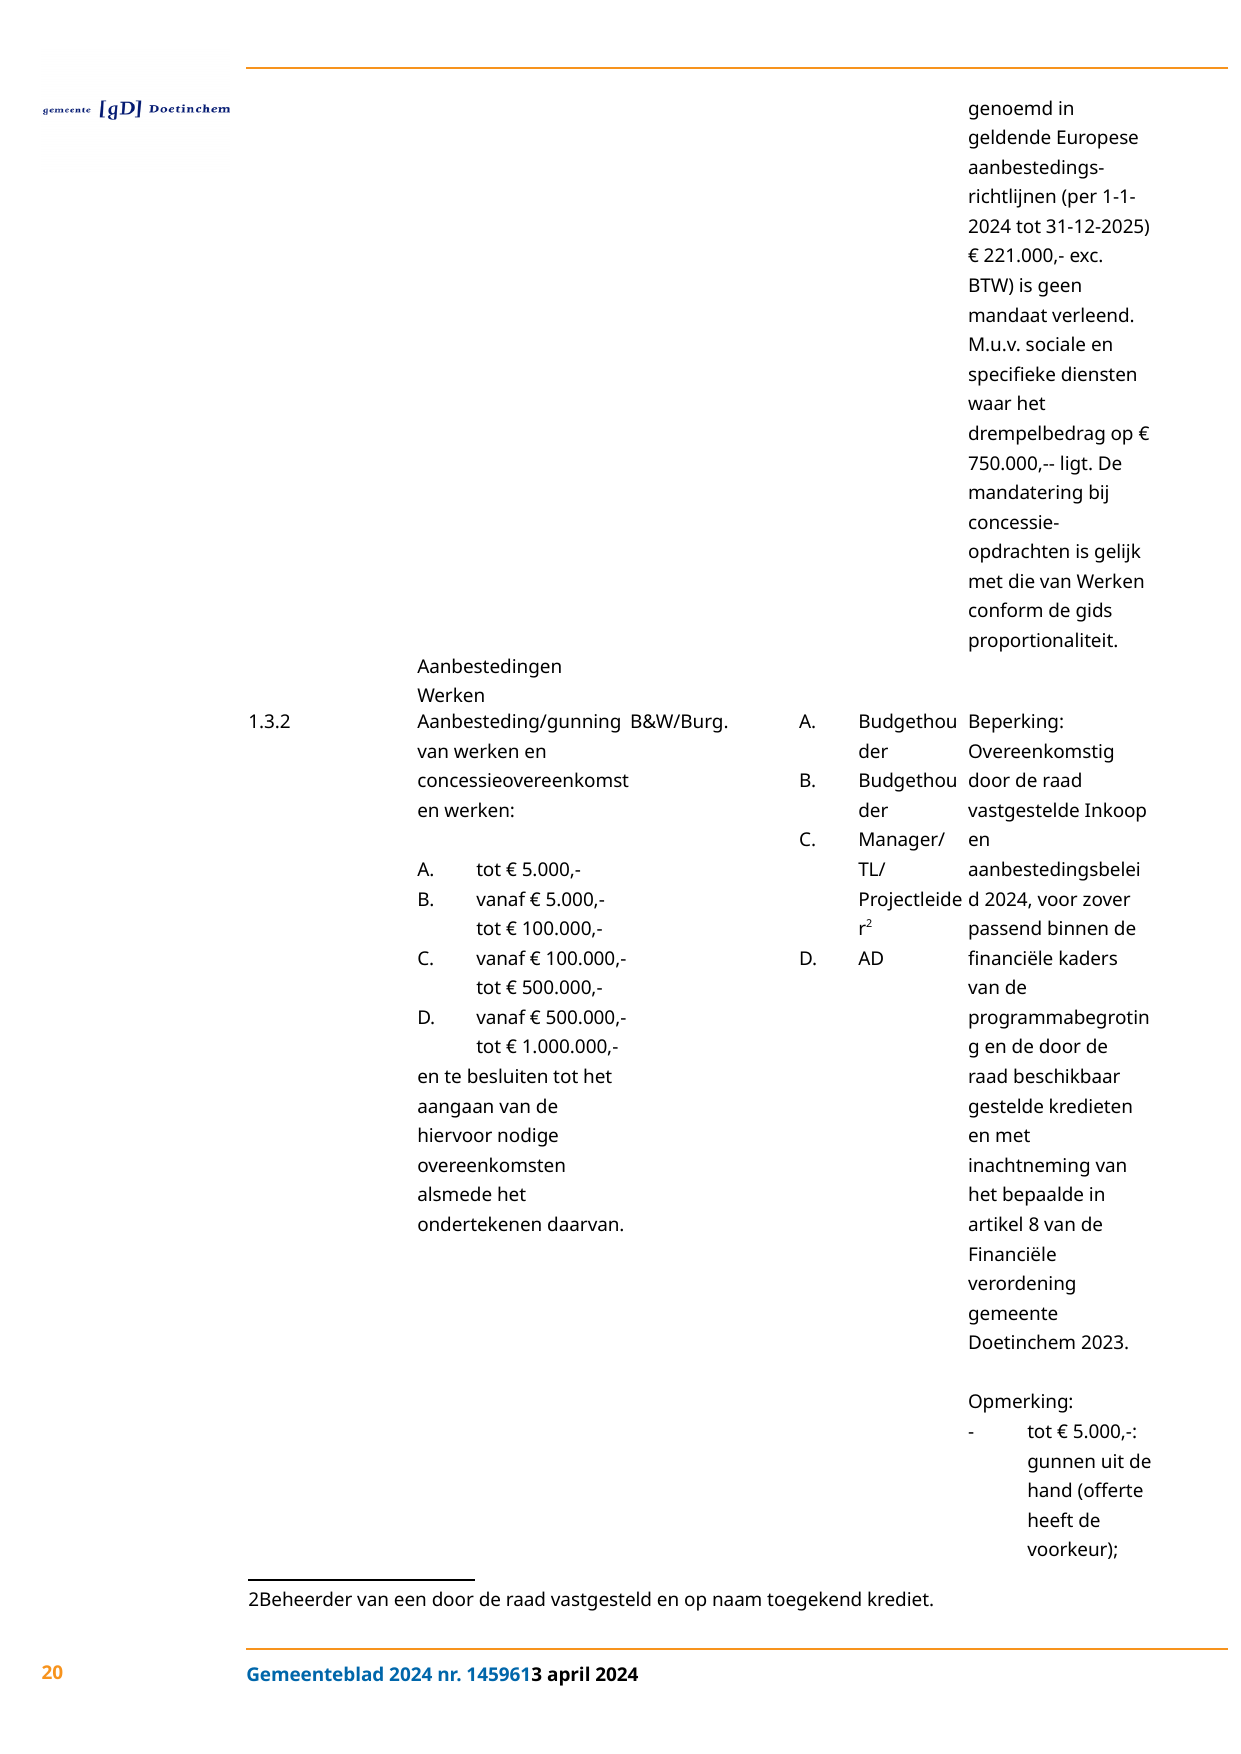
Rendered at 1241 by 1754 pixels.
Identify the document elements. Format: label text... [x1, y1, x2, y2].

table_cell Beperking: Overeenkomstig door de raad vastgestelde Inkoop en aanbestedingsbeleid 2024, voor zover passend binnen de financiële kaders van de programmabegroting en de door de raad beschikbaar gestelde kredieten en met inachtneming van het bepaalde in artikel 8 van de Financiële verordening gemeente Doetinchem 2023. Opmerking: tot € 5.000,-: gunnen uit de hand (offerte heeft de voorkeur); [968, 708, 1152, 1562]
table_cell [248, 653, 417, 708]
table_cell [417, 95, 630, 653]
table_cell [968, 653, 1152, 708]
table_cell [248, 95, 417, 653]
table_cell Aanbesteding/gunning van werken en concessieovereenkomsten werken: tot € 5.000,- vanaf € 5.000,- tot € 100.000,- vanaf € 100.000,- tot € 500.000,- vanaf € 500.000,- tot € 1.000.000,- en te besluiten tot het aangaan van de hiervoor nodige overeenkomsten alsmede het ondertekenen daarvan. [417, 708, 630, 1562]
table_cell B&W/Burg. [630, 708, 799, 1562]
table_cell 1.3.2 [248, 708, 417, 1562]
table_cell [630, 95, 799, 653]
table_cell genoemd in geldende Europese aanbestedings-richtlijnen (per 1-1-2024 tot 31-12-2025) € 221.000,- exc. BTW) is geen mandaat verleend. M.u.v. sociale en specifieke diensten waar het drempelbedrag op € 750.000,-- ligt. De mandatering bij concessie-opdrachten is gelijk met die van Werken conform de gids proportionaliteit. [968, 95, 1152, 653]
table_cell [630, 653, 799, 708]
picture [41, 47, 231, 172]
table_cell Budgethouder Budgethouder Manager/TL/ Projectleider AD [799, 708, 968, 1562]
table_cell [799, 95, 968, 653]
table_cell Aanbestedingen Werken [417, 653, 630, 708]
table_cell [799, 653, 968, 708]
